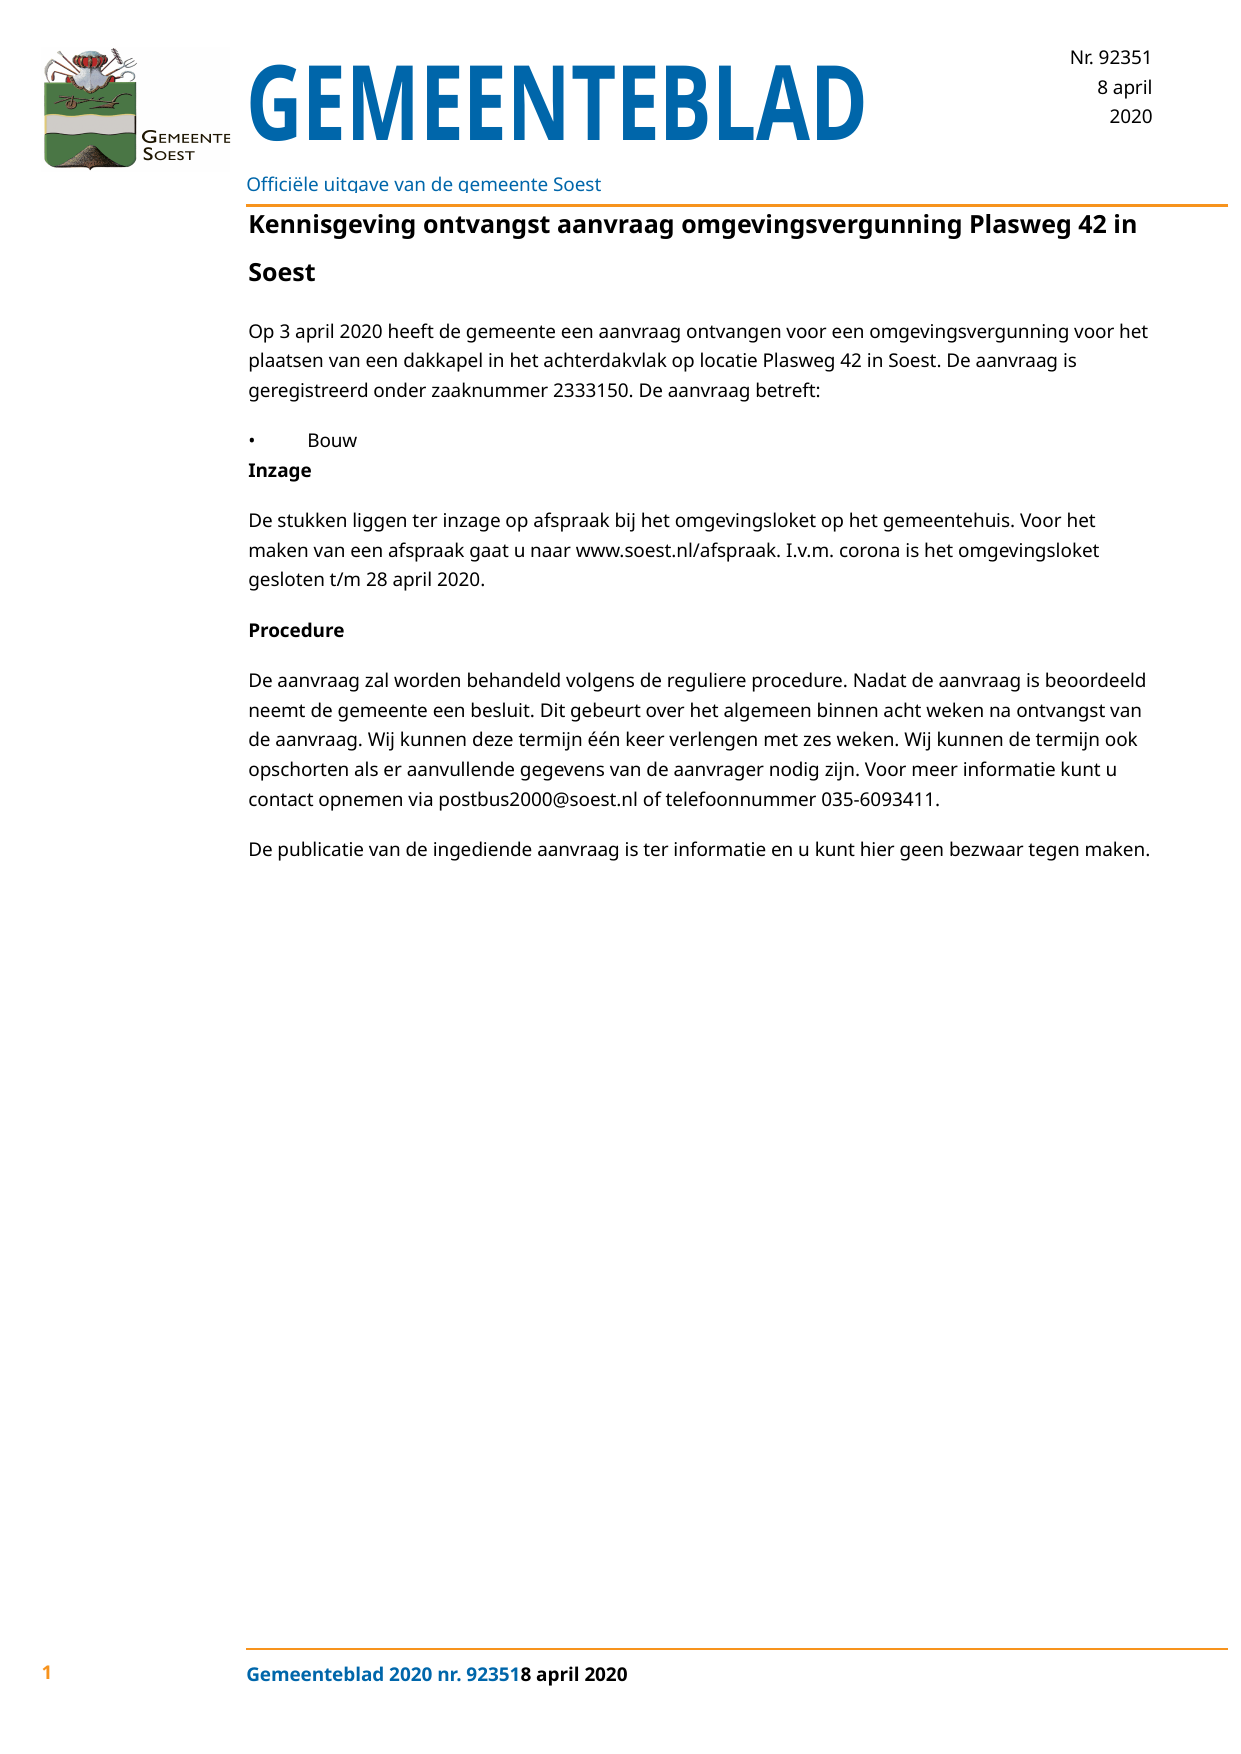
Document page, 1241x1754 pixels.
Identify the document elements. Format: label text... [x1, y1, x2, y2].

text De publicatie van de ingediende aanvraag is ter informatie en u kunt hier geen bezwaar tegen maken. [248, 836, 1152, 862]
text Inzage [248, 457, 1152, 483]
text De stukken liggen ter inzage op afspraak bij het omgevingsloket op het gemeentehuis. Voor het maken van een afspraak gaat u naar www.soest.nl/afspraak. I.v.m. corona is het omgevingsloket gesloten t/m 28 april 2020. [248, 507, 1152, 592]
text De aanvraag zal worden behandeld volgens de reguliere procedure. Nadat de aanvraag is beoordeeld neemt de gemeente een besluit. Dit gebeurt over het algemeen binnen acht weken na ontvangst van de aanvraag. Wij kunnen deze termijn één keer verlengen met zes weken. Wij kunnen de termijn ook opschorten als er aanvullende gegevens van de aanvrager nodig zijn. Voor meer informatie kunt u contact opnemen via postbus2000@soest.nl of telefoonnummer 035-6093411. [248, 667, 1152, 812]
text Op 3 april 2020 heeft de gemeente een aanvraag ontvangen voor een omgevingsvergunning voor het plaatsen van een dakkapel in het achterdakvlak op locatie Plasweg 42 in Soest. De aanvraag is geregistreerd onder zaaknummer 2333150. De aanvraag betreft: [248, 318, 1152, 403]
picture [41, 47, 231, 172]
text Kennisgeving ontvangst aanvraag omgevingsvergunning Plasweg 42 in Soest [248, 207, 1152, 288]
text Procedure [248, 617, 1152, 643]
list Bouw [248, 427, 1152, 453]
